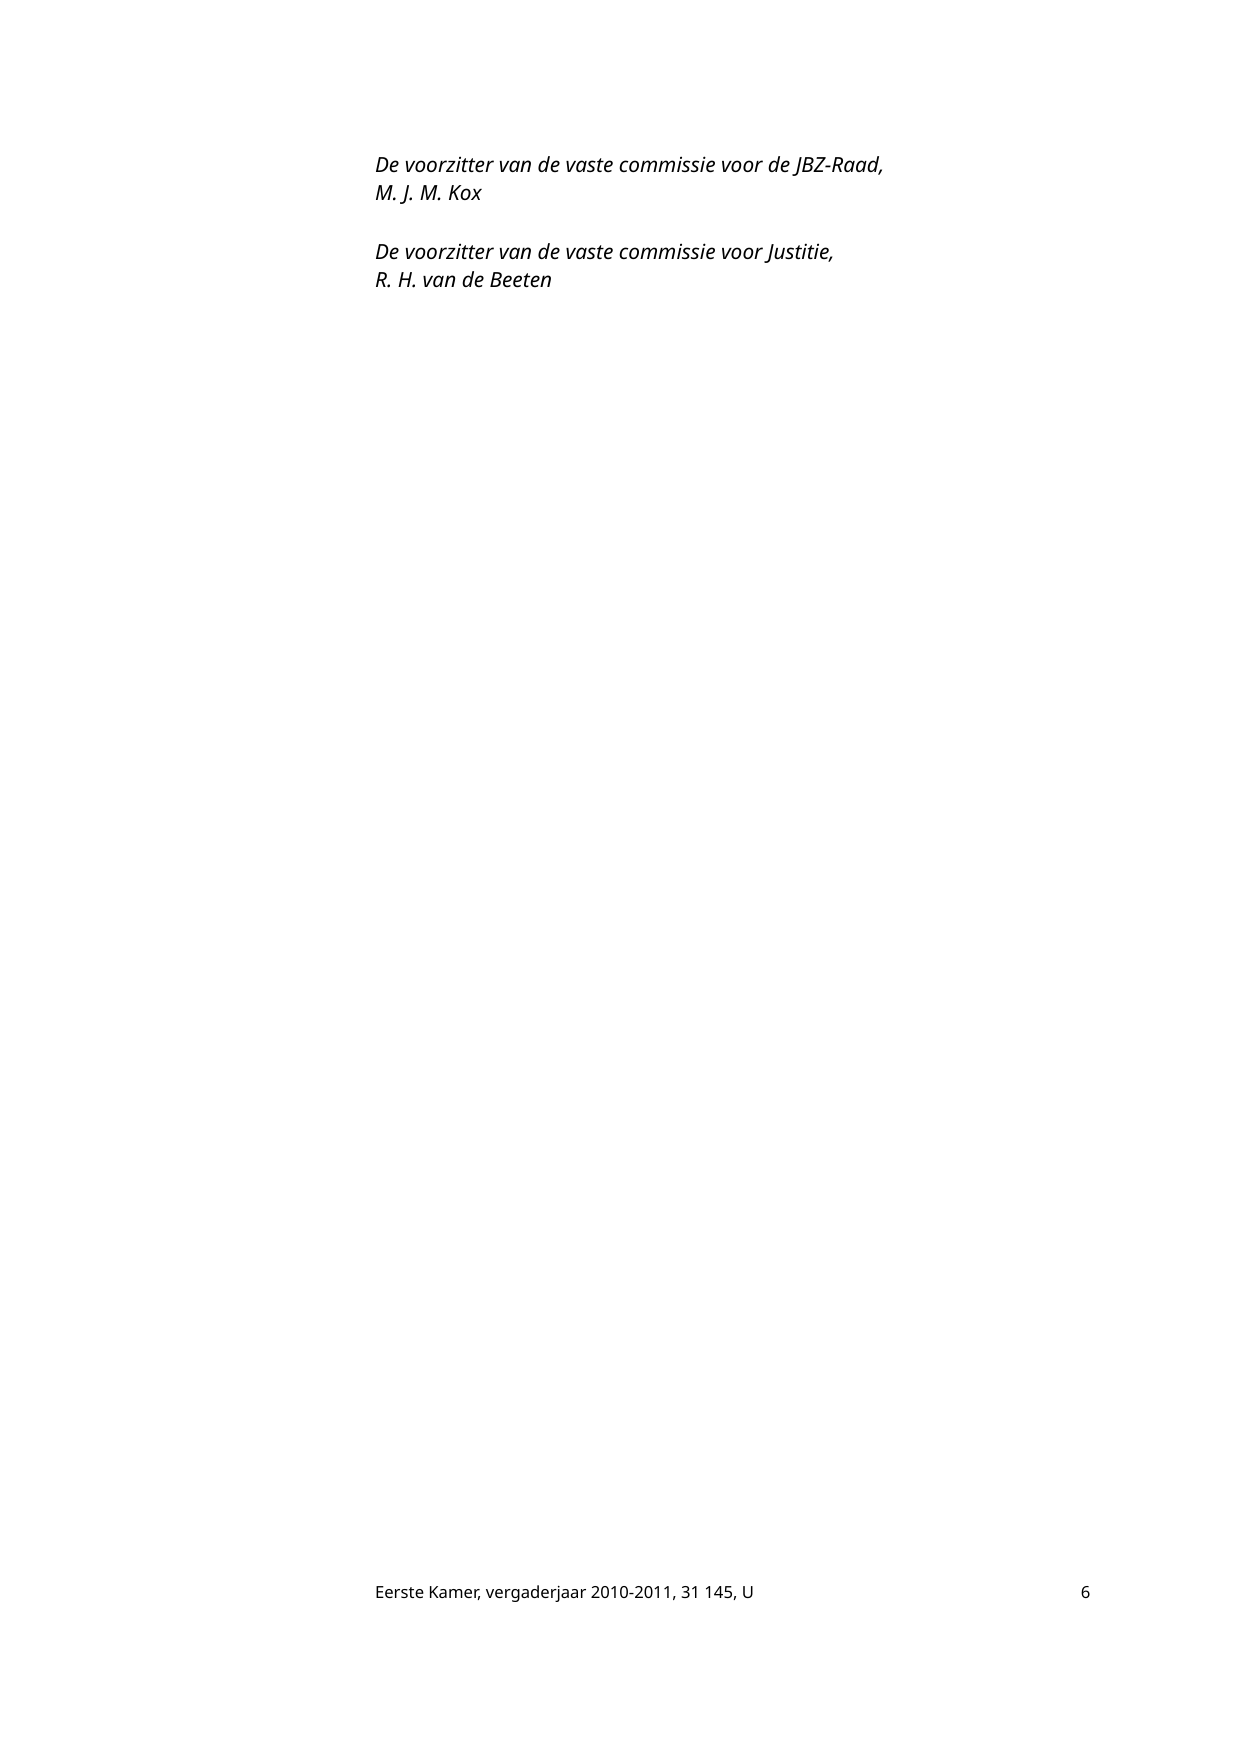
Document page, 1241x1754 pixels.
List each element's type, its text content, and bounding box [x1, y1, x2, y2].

text De voorzitter van de vaste commissie voor Justitie, [375, 237, 1090, 265]
text De voorzitter van de vaste commissie voor de JBZ-Raad, [375, 150, 1090, 178]
text M. J. M. Kox [375, 178, 1090, 207]
text R. H. van de Beeten [375, 265, 1090, 294]
